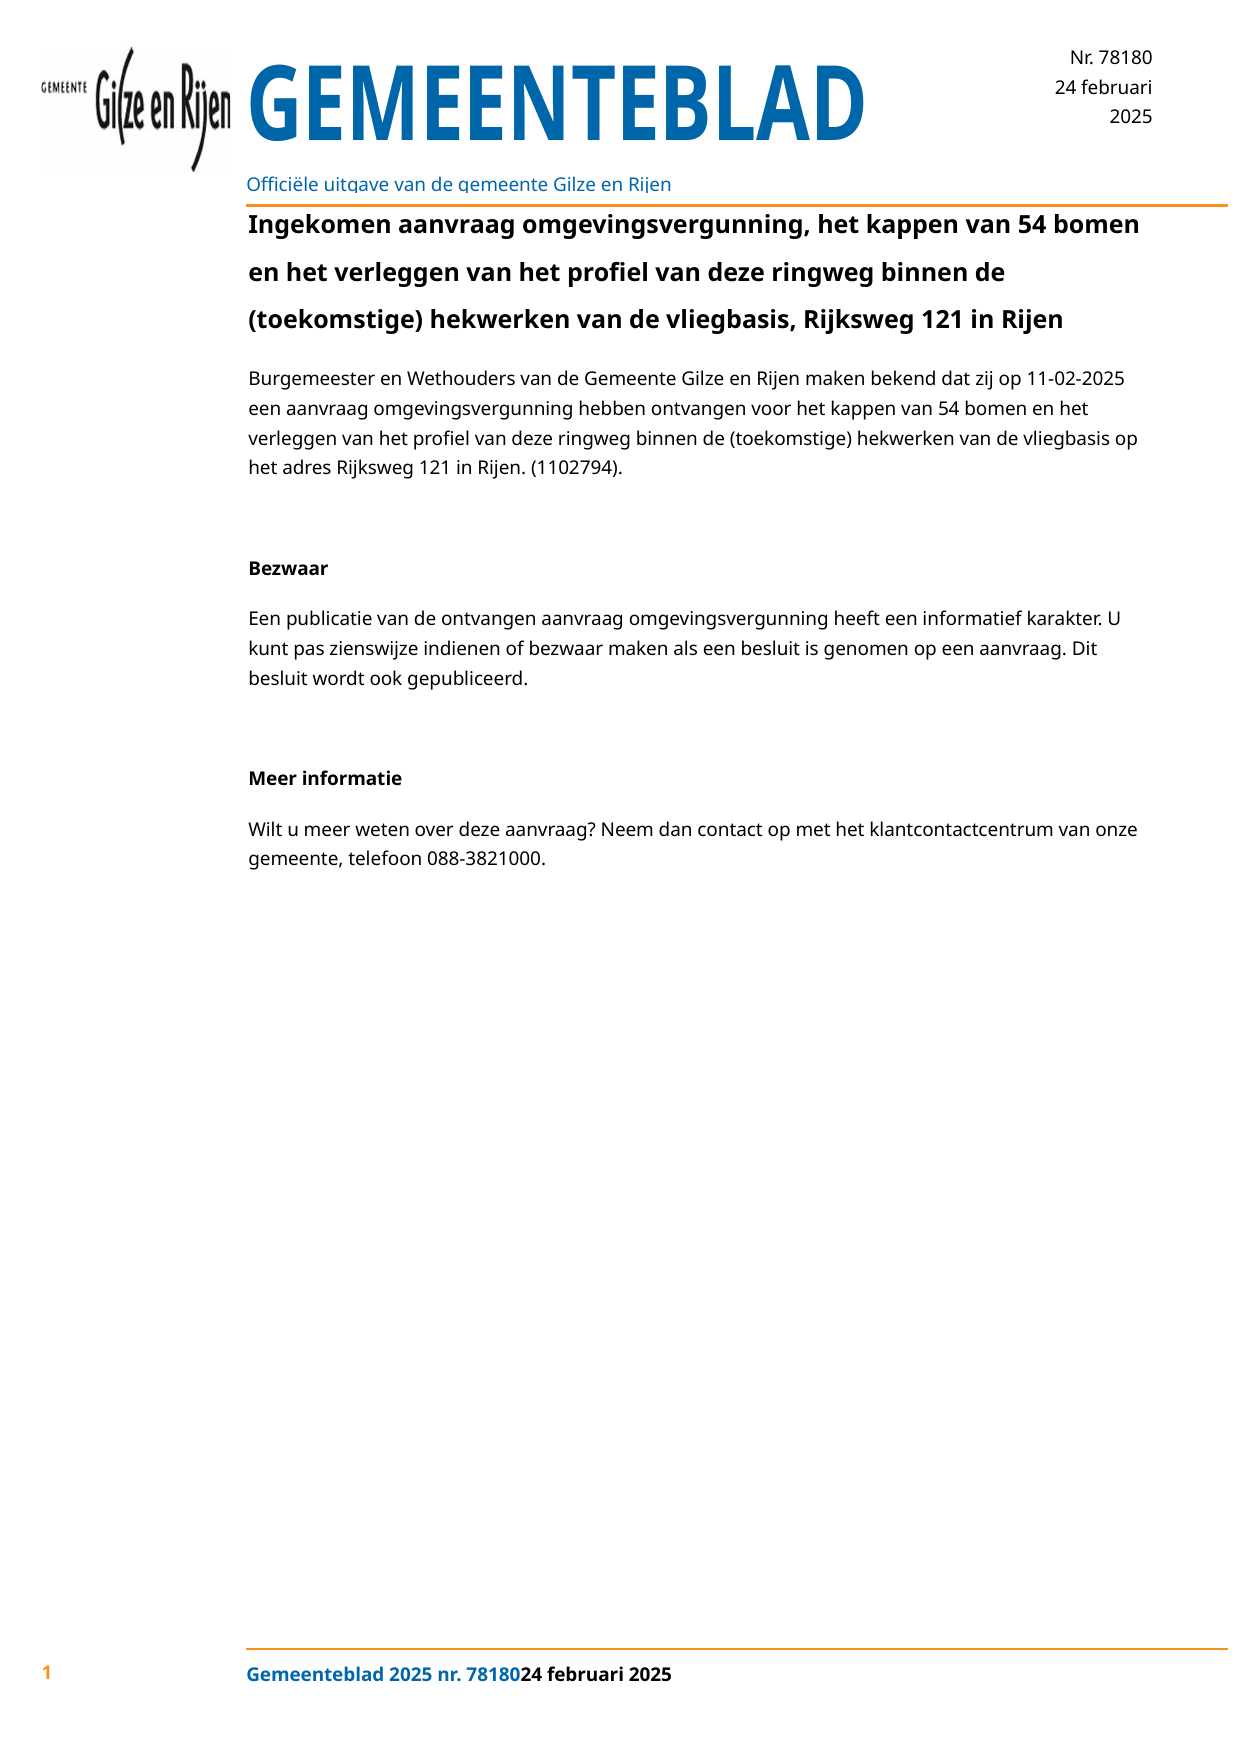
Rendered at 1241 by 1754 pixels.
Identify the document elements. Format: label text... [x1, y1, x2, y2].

text Een publicatie van de ontvangen aanvraag omgevingsvergunning heeft een informatief karakter. U kunt pas zienswijze indienen of bezwaar maken als een besluit is genomen op een aanvraag. Dit besluit wordt ook gepubliceerd. [248, 606, 1152, 690]
text Burgemeester en Wethouders van de Gemeente Gilze en Rijen maken bekend dat zij op 11-02-2025 een aanvraag omgevingsvergunning hebben ontvangen voor het kappen van 54 bomen en het verleggen van het profiel van deze ringweg binnen de (toekomstige) hekwerken van de vliegbasis op het adres Rijksweg 121 in Rijen. (1102794). [248, 366, 1152, 480]
picture [41, 47, 231, 172]
text Wilt u meer weten over deze aanvraag? Neem dan contact op met het klantcontactcentrum van onze gemeente, telefoon 088-3821000. [248, 816, 1152, 871]
text Ingekomen aanvraag omgevingsvergunning, het kappen van 54 bomen en het verleggen van het profiel van deze ringweg binnen de (toekomstige) hekwerken van de vliegbasis, Rijksweg 121 in Rijen [248, 207, 1152, 336]
text Bezwaar [248, 555, 1152, 581]
text Meer informatie [248, 766, 1152, 791]
